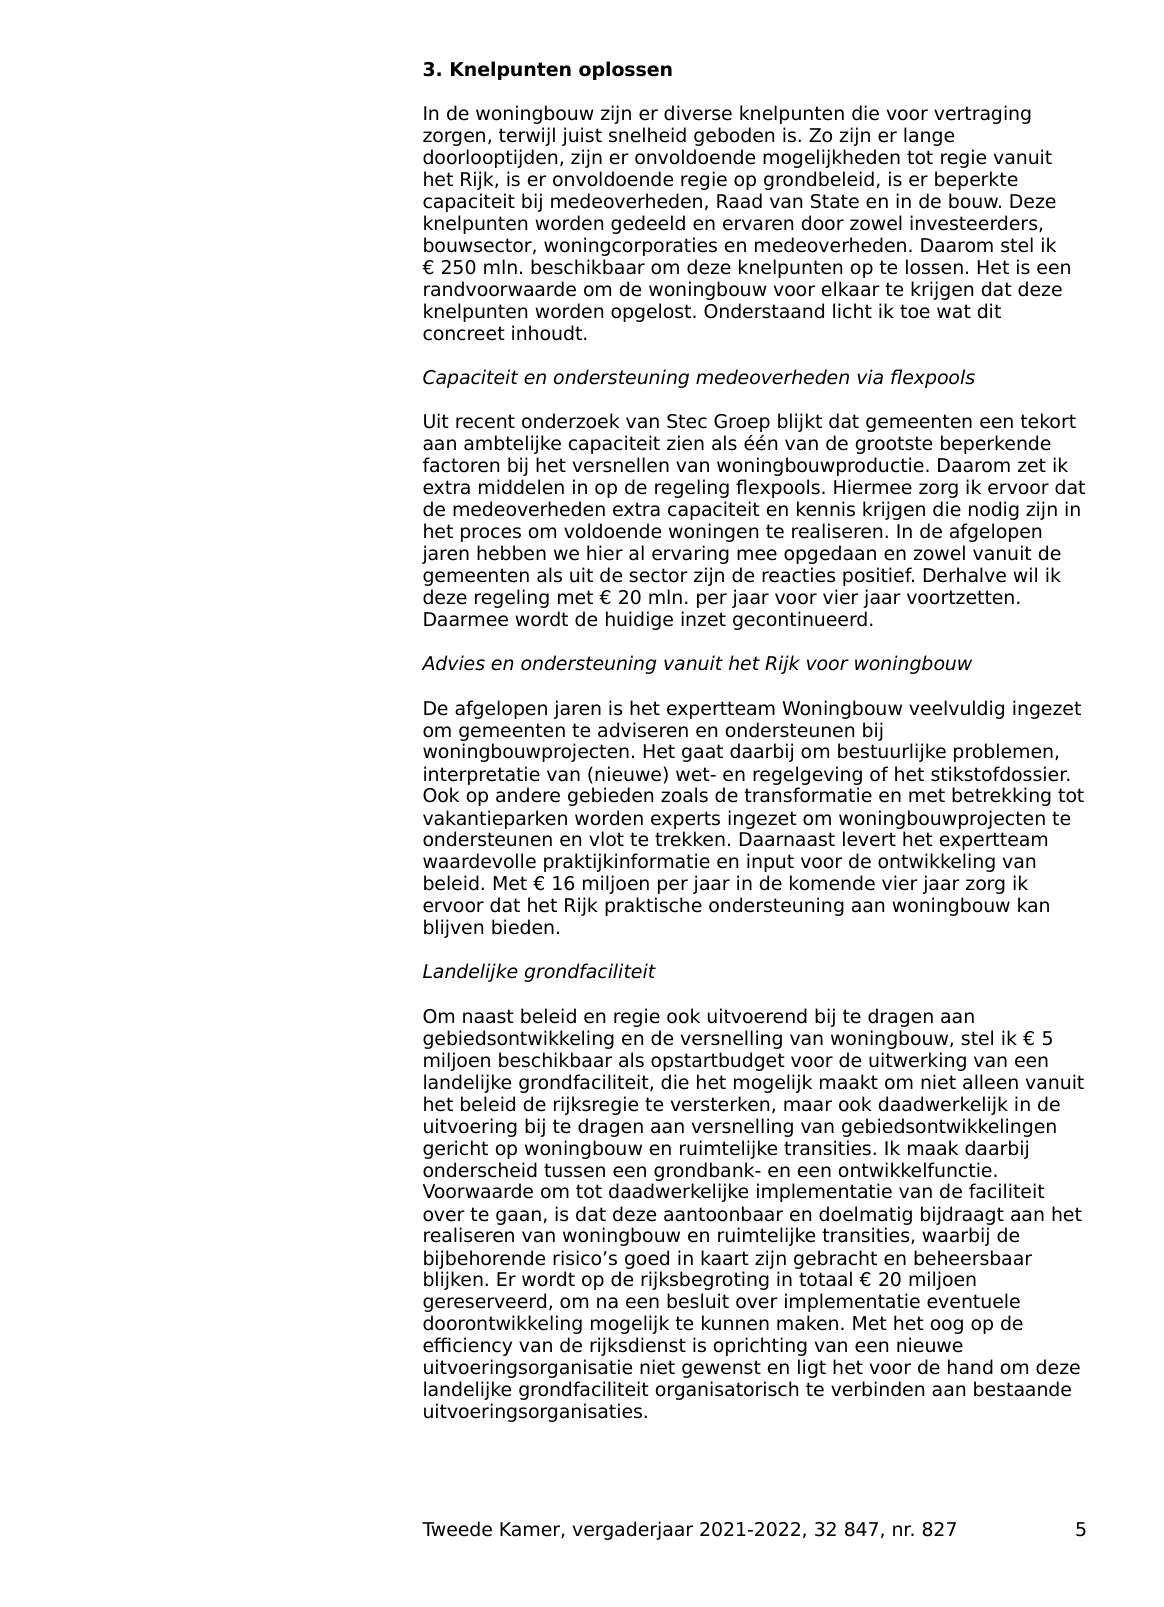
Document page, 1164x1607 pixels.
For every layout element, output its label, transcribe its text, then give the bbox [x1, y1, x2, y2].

subtitle Advies en ondersteuning vanuit het Rijk voor woningbouw [422, 653, 1087, 675]
subtitle 3. Knelpunten oplossen [422, 59, 1087, 81]
text In de woningbouw zijn er diverse knelpunten die voor vertraging zorgen, terwijl juist snelheid geboden is. Zo zijn er lange doorlooptijden, zijn er onvoldoende mogelijkheden tot regie vanuit het Rijk, is er onvoldoende regie op grondbeleid, is er beperkte capaciteit bij medeoverheden, Raad van State en in de bouw. Deze knelpunten worden gedeeld en ervaren door zowel investeerders, bouwsector, woningcorporaties en medeoverheden. Daarom stel ik € 250 mln. beschikbaar om deze knelpunten op te lossen. Het is een randvoorwaarde om de woningbouw voor elkaar te krijgen dat deze knelpunten worden opgelost. Onderstaand licht ik toe wat dit concreet inhoudt. [422, 103, 1087, 345]
text Uit recent onderzoek van Stec Groep blijkt dat gemeenten een tekort aan ambtelijke capaciteit zien als één van de grootste beperkende factoren bij het versnellen van woningbouwproductie. Daarom zet ik extra middelen in op de regeling flexpools. Hiermee zorg ik ervoor dat de medeoverheden extra capaciteit en kennis krijgen die nodig zijn in het proces om voldoende woningen te realiseren. In de afgelopen jaren hebben we hier al ervaring mee opgedaan en zowel vanuit de gemeenten als uit de sector zijn de reacties positief. Derhalve wil ik deze regeling met € 20 mln. per jaar voor vier jaar voortzetten. Daarmee wordt de huidige inzet gecontinueerd. [422, 411, 1087, 631]
subtitle Capaciteit en ondersteuning medeoverheden via flexpools [422, 367, 1087, 389]
text Om naast beleid en regie ook uitvoerend bij te dragen aan gebiedsontwikkeling en de versnelling van woningbouw, stel ik € 5 miljoen beschikbaar als opstartbudget voor de uitwerking van een landelijke grondfaciliteit, die het mogelijk maakt om niet alleen vanuit het beleid de rijksregie te versterken, maar ook daadwerkelijk in de uitvoering bij te dragen aan versnelling van gebiedsontwikkelingen gericht op woningbouw en ruimtelijke transities. Ik maak daarbij onderscheid tussen een grondbank- en een ontwikkelfunctie. Voorwaarde om tot daadwerkelijke implementatie van de faciliteit over te gaan, is dat deze aantoonbaar en doelmatig bijdraagt aan het realiseren van woningbouw en ruimtelijke transities, waarbij de bijbehorende risico’s goed in kaart zijn gebracht en beheersbaar blijken. Er wordt op de rijksbegroting in totaal € 20 miljoen gereserveerd, om na een besluit over implementatie eventuele doorontwikkeling mogelijk te kunnen maken. Met het oog op de efficiency van de rijksdienst is oprichting van een nieuwe uitvoeringsorganisatie niet gewenst en ligt het voor de hand om deze landelijke grondfaciliteit organisatorisch te verbinden aan bestaande uitvoeringsorganisaties. [422, 1006, 1087, 1423]
text De afgelopen jaren is het expertteam Woningbouw veelvuldig ingezet om gemeenten te adviseren en ondersteunen bij woningbouwprojecten. Het gaat daarbij om bestuurlijke problemen, interpretatie van (nieuwe) wet- en regelgeving of het stikstofdossier. Ook op andere gebieden zoals de transformatie en met betrekking tot vakantieparken worden experts ingezet om woningbouwprojecten te ondersteunen en vlot te trekken. Daarnaast levert het expertteam waardevolle praktijkinformatie en input voor de ontwikkeling van beleid. Met € 16 miljoen per jaar in de komende vier jaar zorg ik ervoor dat het Rijk praktische ondersteuning aan woningbouw kan blijven bieden. [422, 697, 1087, 939]
subtitle Landelijke grondfaciliteit [422, 961, 1087, 983]
